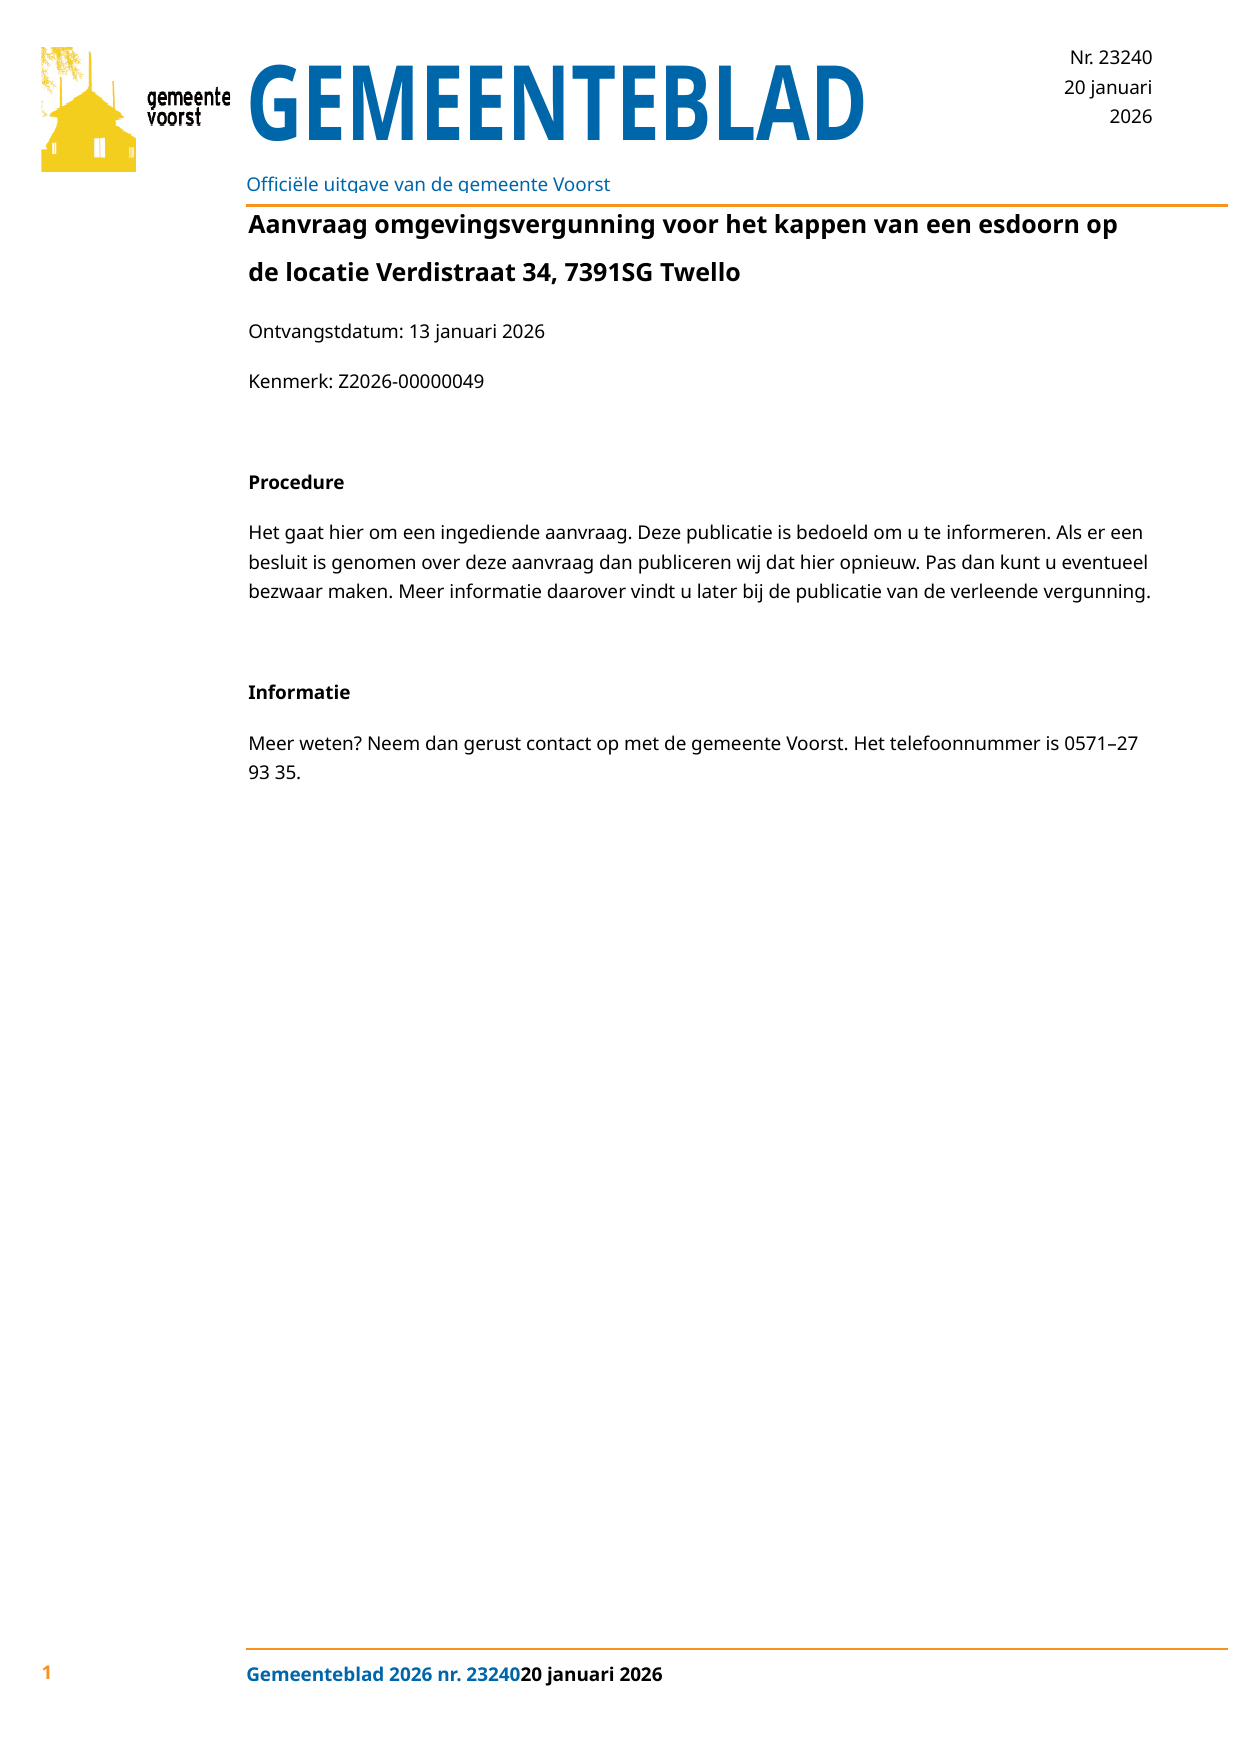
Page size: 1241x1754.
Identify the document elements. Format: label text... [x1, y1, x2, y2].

text Procedure [248, 469, 1152, 495]
text Het gaat hier om een ingediende aanvraag. Deze publicatie is bedoeld om u te informeren. Als er een besluit is genomen over deze aanvraag dan publiceren wij dat hier opnieuw. Pas dan kunt u eventueel bezwaar maken. Meer informatie daarover vindt u later bij de publicatie van de verleende vergunning. [248, 519, 1152, 604]
text Kenmerk: Z2026-00000049 [248, 368, 1152, 394]
text Aanvraag omgevingsvergunning voor het kappen van een esdoorn op de locatie Verdistraat 34, 7391SG Twello [248, 207, 1152, 288]
text Informatie [248, 679, 1152, 705]
text Meer weten? Neem dan gerust contact op met de gemeente Voorst. Het telefoonnummer is 0571–27 93 35. [248, 730, 1152, 785]
text Ontvangstdatum: 13 januari 2026 [248, 318, 1152, 344]
picture [41, 47, 231, 172]
